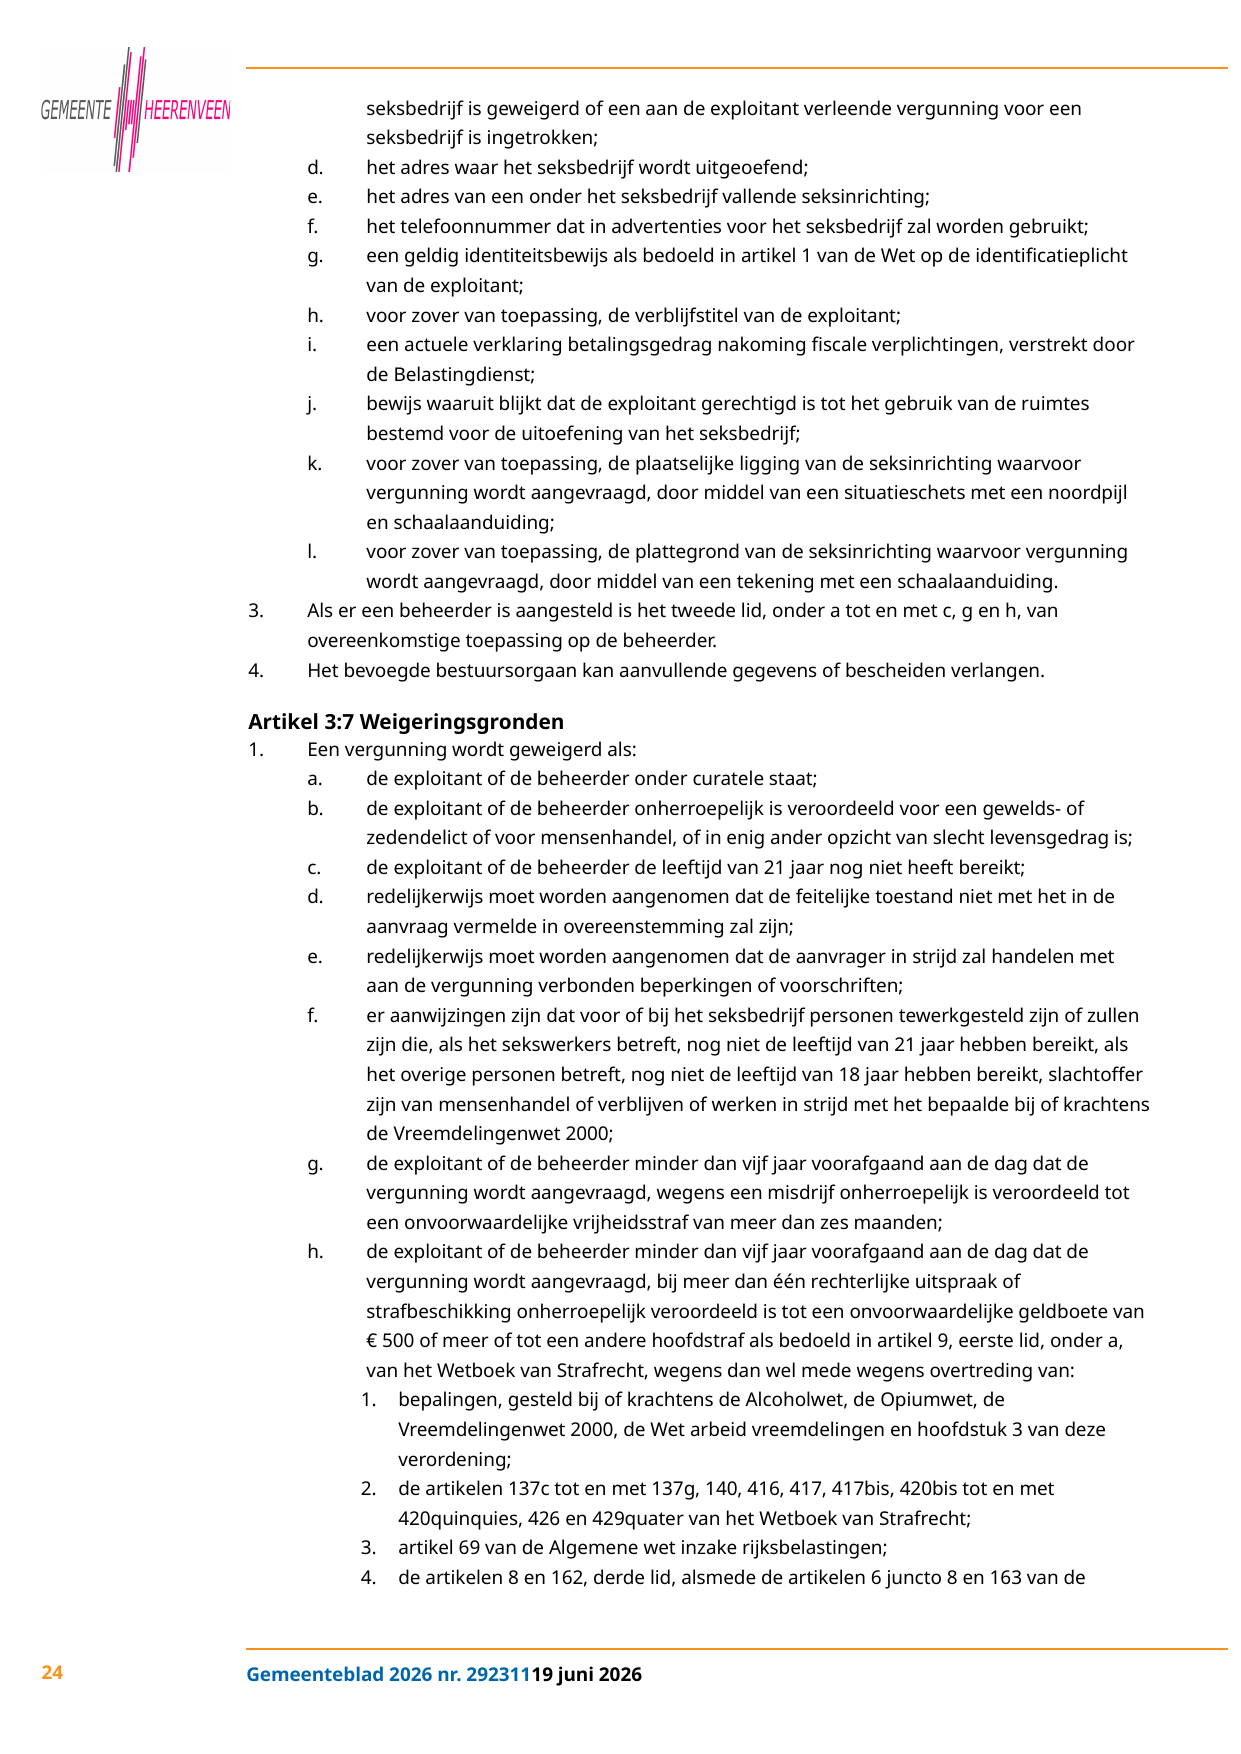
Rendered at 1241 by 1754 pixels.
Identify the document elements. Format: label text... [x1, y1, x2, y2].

list er aanwijzingen zijn dat voor of bij het seksbedrijf personen tewerkgesteld zijn of zullen zijn die, als het sekswerkers betreft, nog niet de leeftijd van 21 jaar hebben bereikt, als het overige personen betreft, nog niet de leeftijd van 18 jaar hebben bereikt, slachtoffer zijn van mensenhandel of verblijven of werken in strijd met het bepaalde bij of krachtens de Vreemdelingenwet 2000; [307, 1002, 1152, 1146]
list de artikelen 137c tot en met 137g, 140, 416, 417, 417bis, 420bis tot en met 420quinquies, 426 en 429quater van het Wetboek van Strafrecht; [361, 1475, 1152, 1531]
list bepalingen, gesteld bij of krachtens de Alcoholwet, de Opiumwet, de Vreemdelingenwet 2000, de Wet arbeid vreemdelingen en hoofdstuk 3 van deze verordening; [361, 1387, 1152, 1471]
list Als er een beheerder is aangesteld is het tweede lid, onder a tot en met c, g en h, van overeenkomstige toepassing op de beheerder. [248, 598, 1152, 653]
list de exploitant of de beheerder onherroepelijk is veroordeeld voor een gewelds- of zedendelict of voor mensenhandel, of in enig ander opzicht van slecht levensgedrag is; [307, 795, 1152, 850]
list redelijkerwijs moet worden aangenomen dat de aanvrager in strijd zal handelen met aan de vergunning verbonden beperkingen of voorschriften; [307, 943, 1152, 998]
list de artikelen 8 en 162, derde lid, alsmede de artikelen 6 juncto 8 en 163 van de [361, 1564, 1152, 1590]
list een actuele verklaring betalingsgedrag nakoming fiscale verplichtingen, verstrekt door de Belastingdienst; [307, 331, 1152, 387]
list het adres van een onder het seksbedrijf vallende seksinrichting; [307, 183, 1152, 209]
list de exploitant of de beheerder de leeftijd van 21 jaar nog niet heeft bereikt; [307, 854, 1152, 880]
text Artikel 3:7 Weigeringsgronden [248, 707, 1152, 736]
list voor zover van toepassing, de verblijfstitel van de exploitant; [307, 302, 1152, 328]
list Een vergunning wordt geweigerd als: [248, 736, 1152, 761]
list voor zover van toepassing, de plattegrond van de seksinrichting waarvoor vergunning wordt aangevraagd, door middel van een tekening met een schaalaanduiding. [307, 538, 1152, 594]
list redelijkerwijs moet worden aangenomen dat de feitelijke toestand niet met het in de aanvraag vermelde in overeenstemming zal zijn; [307, 884, 1152, 939]
picture [41, 47, 231, 172]
list het telefoonnummer dat in advertenties voor het seksbedrijf zal worden gebruikt; [307, 213, 1152, 239]
list bewijs waaruit blijkt dat de exploitant gerechtigd is tot het gebruik van de ruimtes bestemd voor de uitoefening van het seksbedrijf; [307, 391, 1152, 446]
list het adres waar het seksbedrijf wordt uitgeoefend; [307, 154, 1152, 180]
list artikel 69 van de Algemene wet inzake rijksbelastingen; [361, 1534, 1152, 1560]
list seksbedrijf is geweigerd of een aan de exploitant verleende vergunning voor een seksbedrijf is ingetrokken; [307, 95, 1152, 150]
list de exploitant of de beheerder onder curatele staat; [307, 765, 1152, 791]
list de exploitant of de beheerder minder dan vijf jaar voorafgaand aan de dag dat de vergunning wordt aangevraagd, wegens een misdrijf onherroepelijk is veroordeeld tot een onvoorwaardelijke vrijheidsstraf van meer dan zes maanden; [307, 1150, 1152, 1235]
list een geldig identiteitsbewijs als bedoeld in artikel 1 van de Wet op de identificatieplicht van de exploitant; [307, 243, 1152, 298]
list de exploitant of de beheerder minder dan vijf jaar voorafgaand aan de dag dat de vergunning wordt aangevraagd, bij meer dan één rechterlijke uitspraak of strafbeschikking onherroepelijk veroordeeld is tot een onvoorwaardelijke geldboete van € 500 of meer of tot een andere hoofdstraf als bedoeld in artikel 9, eerste lid, onder a, van het Wetboek van Strafrecht, wegens dan wel mede wegens overtreding van: [307, 1239, 1152, 1383]
list voor zover van toepassing, de plaatselijke ligging van de seksinrichting waarvoor vergunning wordt aangevraagd, door middel van een situatieschets met een noordpijl en schaalaanduiding; [307, 450, 1152, 535]
list Het bevoegde bestuursorgaan kan aanvullende gegevens of bescheiden verlangen. [248, 657, 1152, 683]
